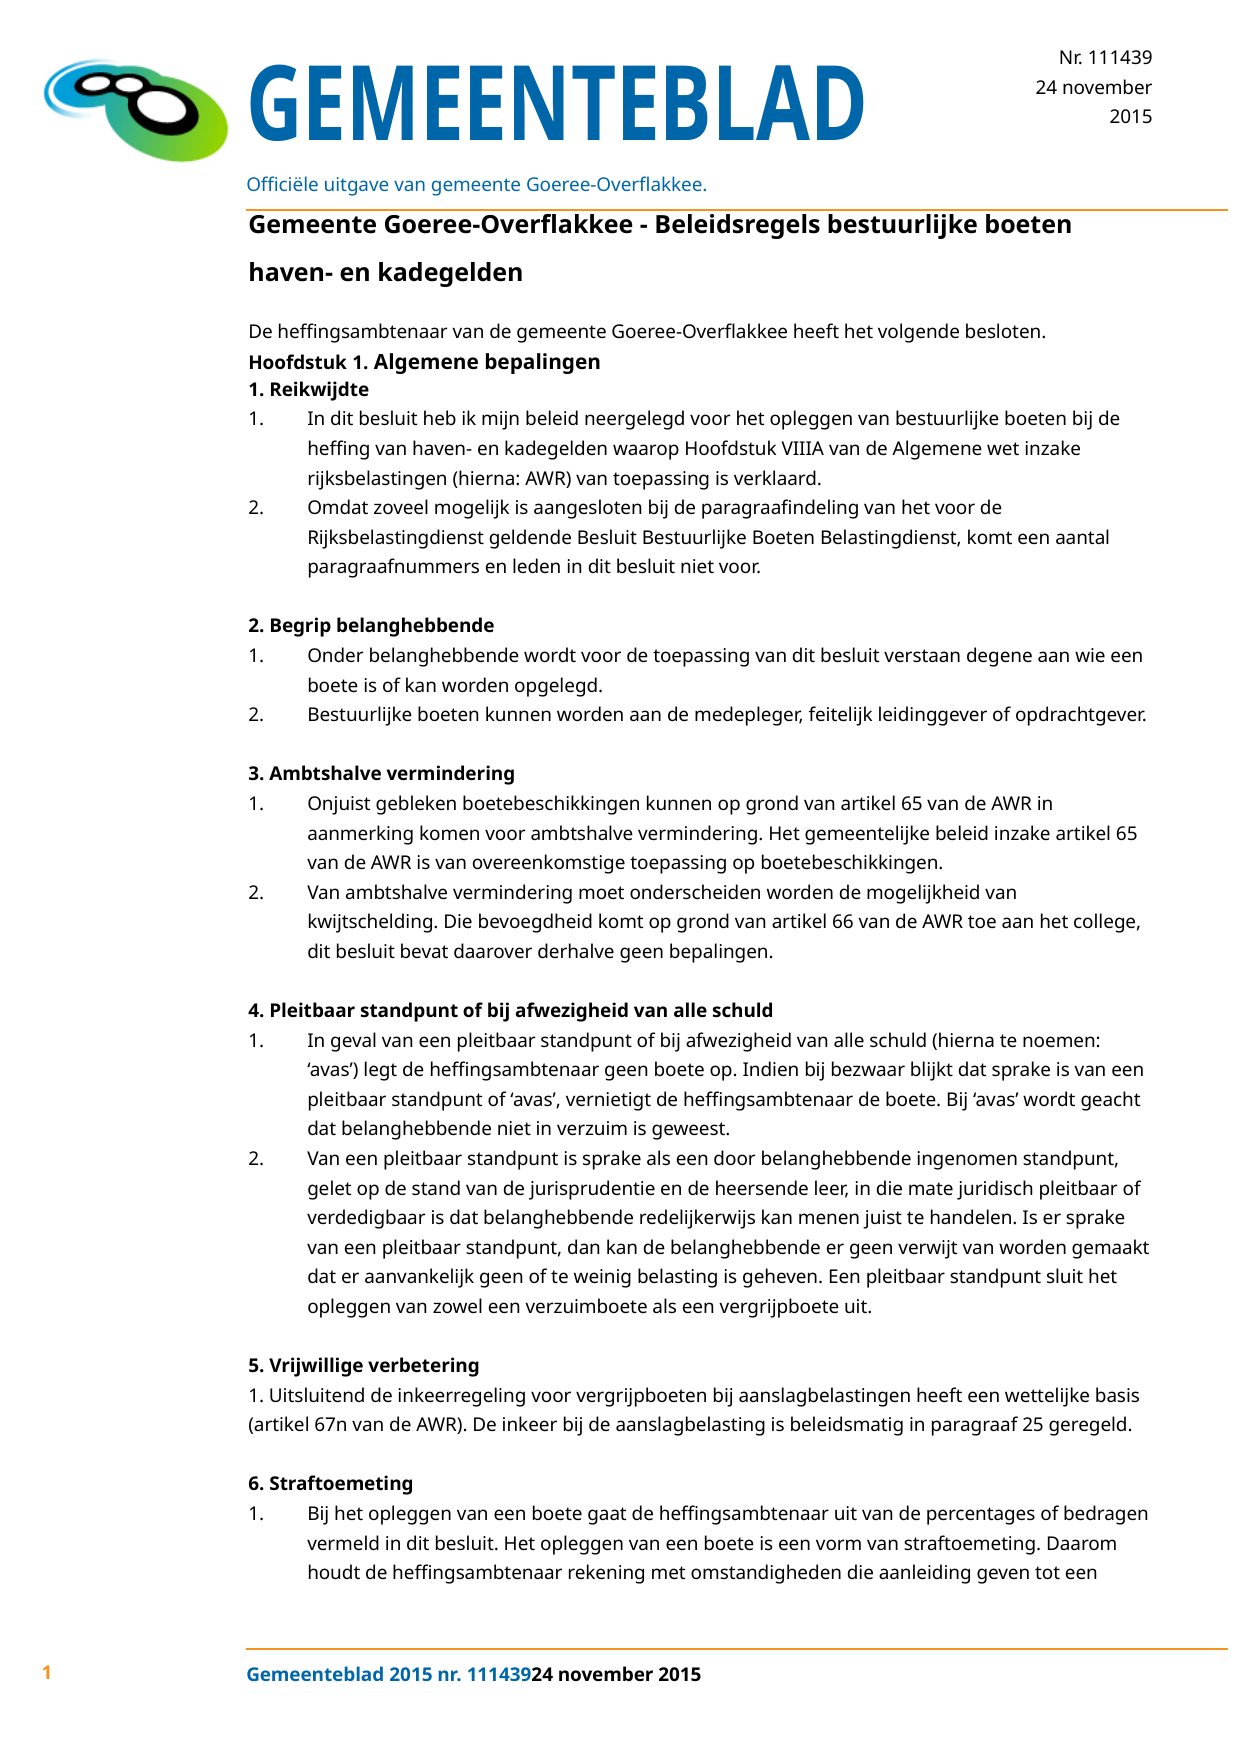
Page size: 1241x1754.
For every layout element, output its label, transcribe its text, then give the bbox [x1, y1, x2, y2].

text 2. Begrip belanghebbende [248, 613, 1152, 638]
list Bestuurlijke boeten kunnen worden aan de medepleger, feitelijk leidinggever of opdrachtgever. [248, 701, 1152, 727]
list Bij het opleggen van een boete gaat de heffingsambtenaar uit van de percentages of bedragen vermeld in dit besluit. Het opleggen van een boete is een vorm van straftoemeting. Daarom houdt de heffingsambtenaar rekening met omstandigheden die aanleiding geven tot een [248, 1500, 1152, 1585]
list Van ambtshalve vermindering moet onderscheiden worden de mogelijkheid van kwijtschelding. Die bevoegdheid komt op grond van artikel 66 van de AWR toe aan het college, dit besluit bevat daarover derhalve geen bepalingen. [248, 879, 1152, 964]
list In dit besluit heb ik mijn beleid neergelegd voor het opleggen van bestuurlijke boeten bij de heffing van haven- en kadegelden waarop Hoofdstuk VIIIA van de Algemene wet inzake rijksbelastingen (hierna: AWR) van toepassing is verklaard. [248, 406, 1152, 490]
text 6. Straftoemeting [248, 1471, 1152, 1496]
text 4. Pleitbaar standpunt of bij afwezigheid van alle schuld [248, 997, 1152, 1023]
text De heffingsambtenaar van de gemeente Goeree-Overflakkee heeft het volgende besloten. [248, 318, 1152, 344]
text 5. Vrijwillige verbetering [248, 1352, 1152, 1378]
text Hoofdstuk 1. Algemene bepalingen [248, 347, 1152, 376]
text 1. Uitsluitend de inkeerregeling voor vergrijpboeten bij aanslagbelastingen heeft een wettelijke basis (artikel 67n van de AWR). De inkeer bij de aanslagbelasting is beleidsmatig in paragraaf 25 geregeld. [248, 1382, 1152, 1437]
text 3. Ambtshalve vermindering [248, 761, 1152, 786]
list Van een pleitbaar standpunt is sprake als een door belanghebbende ingenomen standpunt, gelet op de stand van de jurisprudentie en de heersende leer, in die mate juridisch pleitbaar of verdedigbaar is dat belanghebbende redelijkerwijs kan menen juist te handelen. Is er sprake van een pleitbaar standpunt, dan kan de belanghebbende er geen verwijt van worden gemaakt dat er aanvankelijk geen of te weinig belasting is geheven. Een pleitbaar standpunt sluit het opleggen van zowel een verzuimboete als een vergrijpboete uit. [248, 1145, 1152, 1319]
picture [41, 47, 231, 172]
list In geval van een pleitbaar standpunt of bij afwezigheid van alle schuld (hierna te noemen: ‘avas’) legt de heffingsambtenaar geen boete op. Indien bij bezwaar blijkt dat sprake is van een pleitbaar standpunt of ‘avas’, vernietigt de heffingsambtenaar de boete. Bij ‘avas’ wordt geacht dat belanghebbende niet in verzuim is geweest. [248, 1027, 1152, 1141]
list Onjuist gebleken boetebeschikkingen kunnen op grond van artikel 65 van de AWR in aanmerking komen voor ambtshalve vermindering. Het gemeentelijke beleid inzake artikel 65 van de AWR is van overeenkomstige toepassing op boetebeschikkingen. [248, 790, 1152, 875]
list Onder belanghebbende wordt voor de toepassing van dit besluit verstaan degene aan wie een boete is of kan worden opgelegd. [248, 642, 1152, 697]
text 1. Reikwijdte [248, 376, 1152, 402]
text Gemeente Goeree-Overflakkee - Beleidsregels bestuurlijke boeten haven- en kadegelden [248, 211, 1152, 288]
list Omdat zoveel mogelijk is aangesloten bij de paragraafindeling van het voor de Rijksbelastingdienst geldende Besluit Bestuurlijke Boeten Belastingdienst, komt een aantal paragraafnummers en leden in dit besluit niet voor. [248, 494, 1152, 579]
